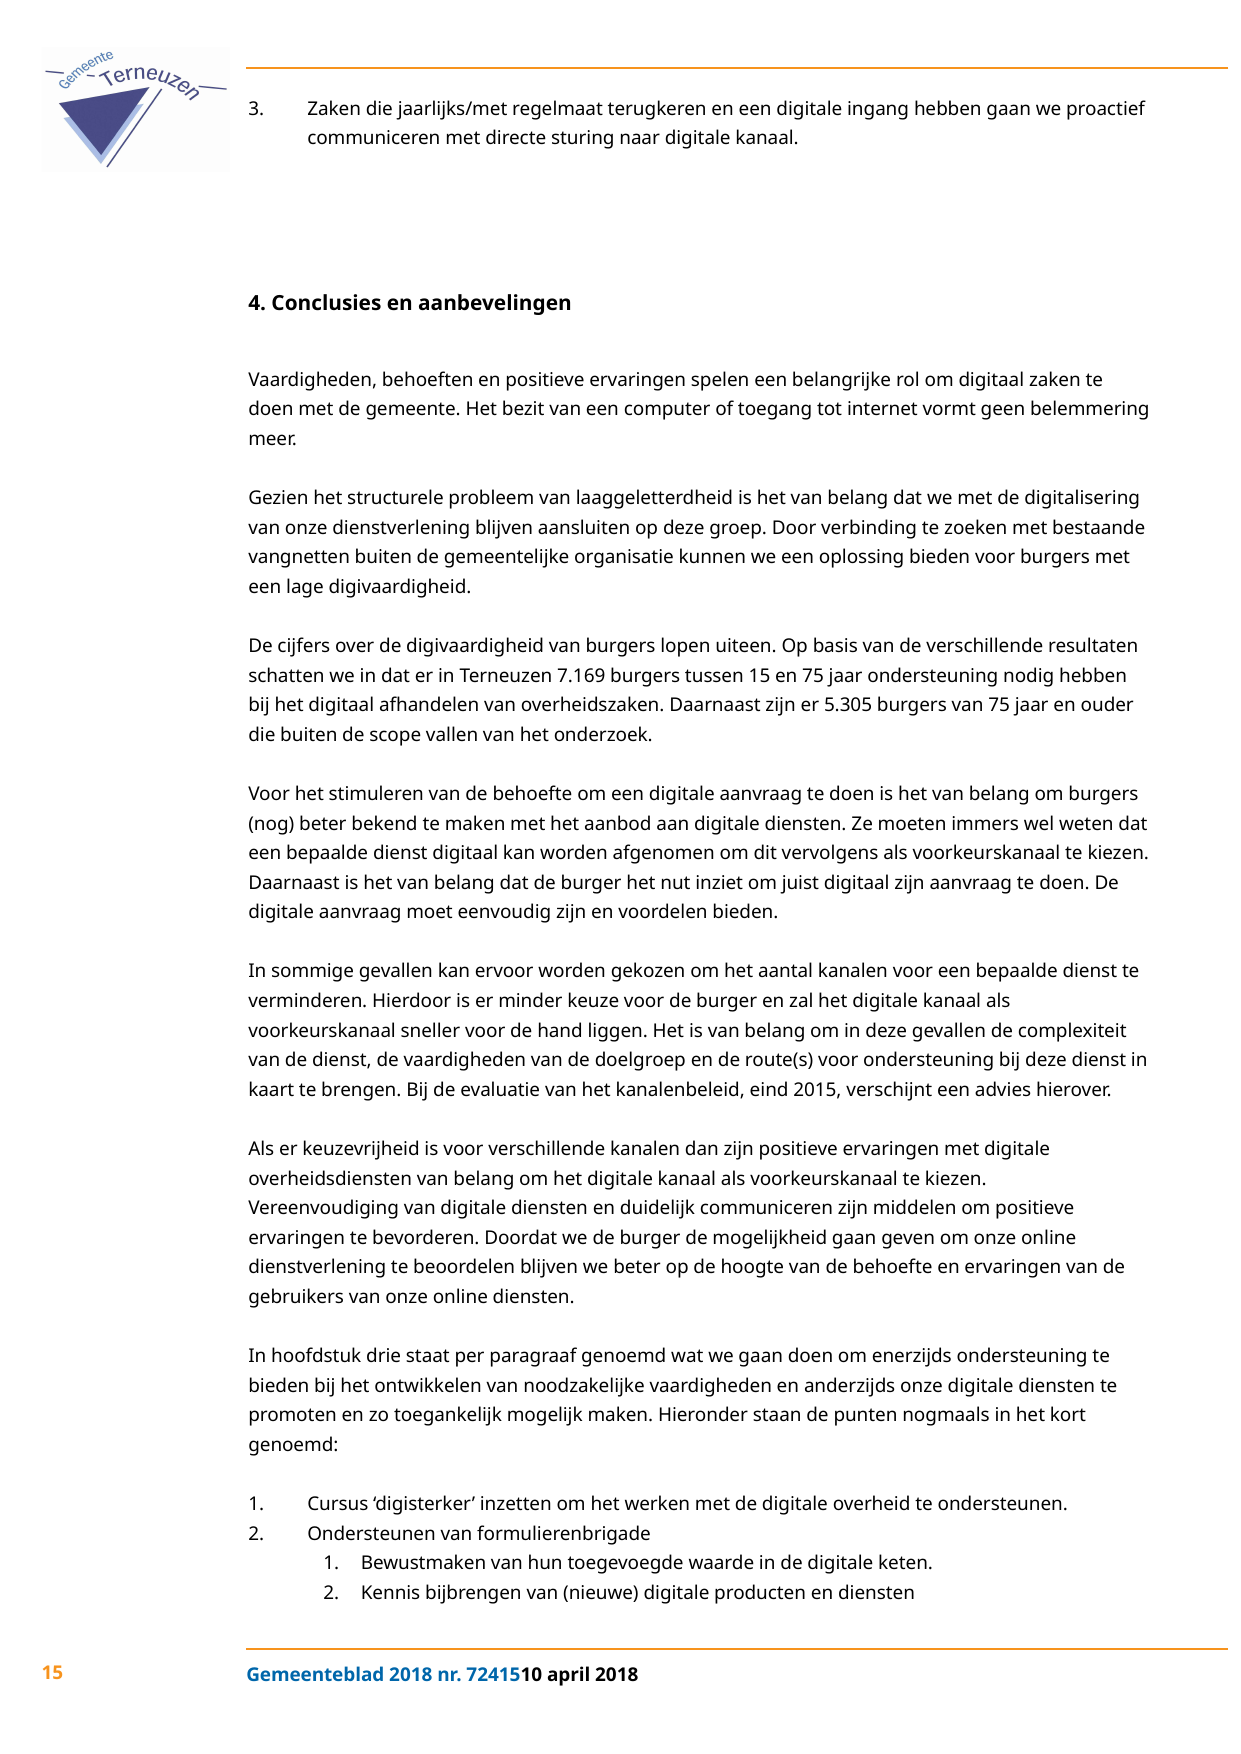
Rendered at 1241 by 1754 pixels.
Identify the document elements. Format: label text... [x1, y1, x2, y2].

text In hoofdstuk drie staat per paragraaf genoemd wat we gaan doen om enerzijds ondersteuning te bieden bij het ontwikkelen van noodzakelijke vaardigheden en anderzijds onze digitale diensten te promoten en zo toegankelijk mogelijk maken. Hieronder staan de punten nogmaals in het kort genoemd: [248, 1342, 1152, 1457]
text Als er keuzevrijheid is voor verschillende kanalen dan zijn positieve ervaringen met digitale overheidsdiensten van belang om het digitale kanaal als voorkeurskanaal te kiezen. [248, 1135, 1152, 1191]
text Vereenvoudiging van digitale diensten en duidelijk communiceren zijn middelen om positieve ervaringen te bevorderen. Doordat we de burger de mogelijkheid gaan geven om onze online dienstverlening te beoordelen blijven we beter op de hoogte van de behoefte en ervaringen van de gebruikers van onze online diensten. [248, 1194, 1152, 1309]
picture [41, 47, 231, 172]
text Gezien het structurele probleem van laaggeletterdheid is het van belang dat we met de digitalisering van onze dienstverlening blijven aansluiten op deze groep. Door verbinding te zoeken met bestaande vangnetten buiten de gemeentelijke organisatie kunnen we een oplossing bieden voor burgers met een lage digivaardigheid. [248, 484, 1152, 599]
list Zaken die jaarlijks/met regelmaat terugkeren en een digitale ingang hebben gaan we proactief communiceren met directe sturing naar digitale kanaal. [248, 95, 1152, 150]
list Ondersteunen van formulierenbrigade [248, 1520, 1152, 1546]
list Kennis bijbrengen van (nieuwe) digitale producten en diensten [323, 1579, 1152, 1605]
text Voor het stimuleren van de behoefte om een digitale aanvraag te doen is het van belang om burgers (nog) beter bekend te maken met het aanbod aan digitale diensten. Ze moeten immers wel weten dat een bepaalde dienst digitaal kan worden afgenomen om dit vervolgens als voorkeurskanaal te kiezen. Daarnaast is het van belang dat de burger het nut inziet om juist digitaal zijn aanvraag te doen. De digitale aanvraag moet eenvoudig zijn en voordelen bieden. [248, 780, 1152, 924]
list Cursus ‘digisterker’ inzetten om het werken met de digitale overheid te ondersteunen. [248, 1490, 1152, 1516]
text 4. Conclusies en aanbevelingen [248, 288, 1152, 317]
text De cijfers over de digivaardigheid van burgers lopen uiteen. Op basis van de verschillende resultaten schatten we in dat er in Terneuzen 7.169 burgers tussen 15 en 75 jaar ondersteuning nodig hebben bij het digitaal afhandelen van overheidszaken. Daarnaast zijn er 5.305 burgers van 75 jaar en ouder die buiten de scope vallen van het onderzoek. [248, 632, 1152, 747]
text Vaardigheden, behoeften en positieve ervaringen spelen een belangrijke rol om digitaal zaken te doen met de gemeente. Het bezit van een computer of toegang tot internet vormt geen belemmering meer. [248, 366, 1152, 451]
list Bewustmaken van hun toegevoegde waarde in de digitale keten. [323, 1549, 1152, 1575]
text In sommige gevallen kan ervoor worden gekozen om het aantal kanalen voor een bepaalde dienst te verminderen. Hierdoor is er minder keuze voor de burger en zal het digitale kanaal als voorkeurskanaal sneller voor de hand liggen. Het is van belang om in deze gevallen de complexiteit van de dienst, de vaardigheden van de doelgroep en de route(s) voor ondersteuning bij deze dienst in kaart te brengen. Bij de evaluatie van het kanalenbeleid, eind 2015, verschijnt een advies hierover. [248, 958, 1152, 1102]
